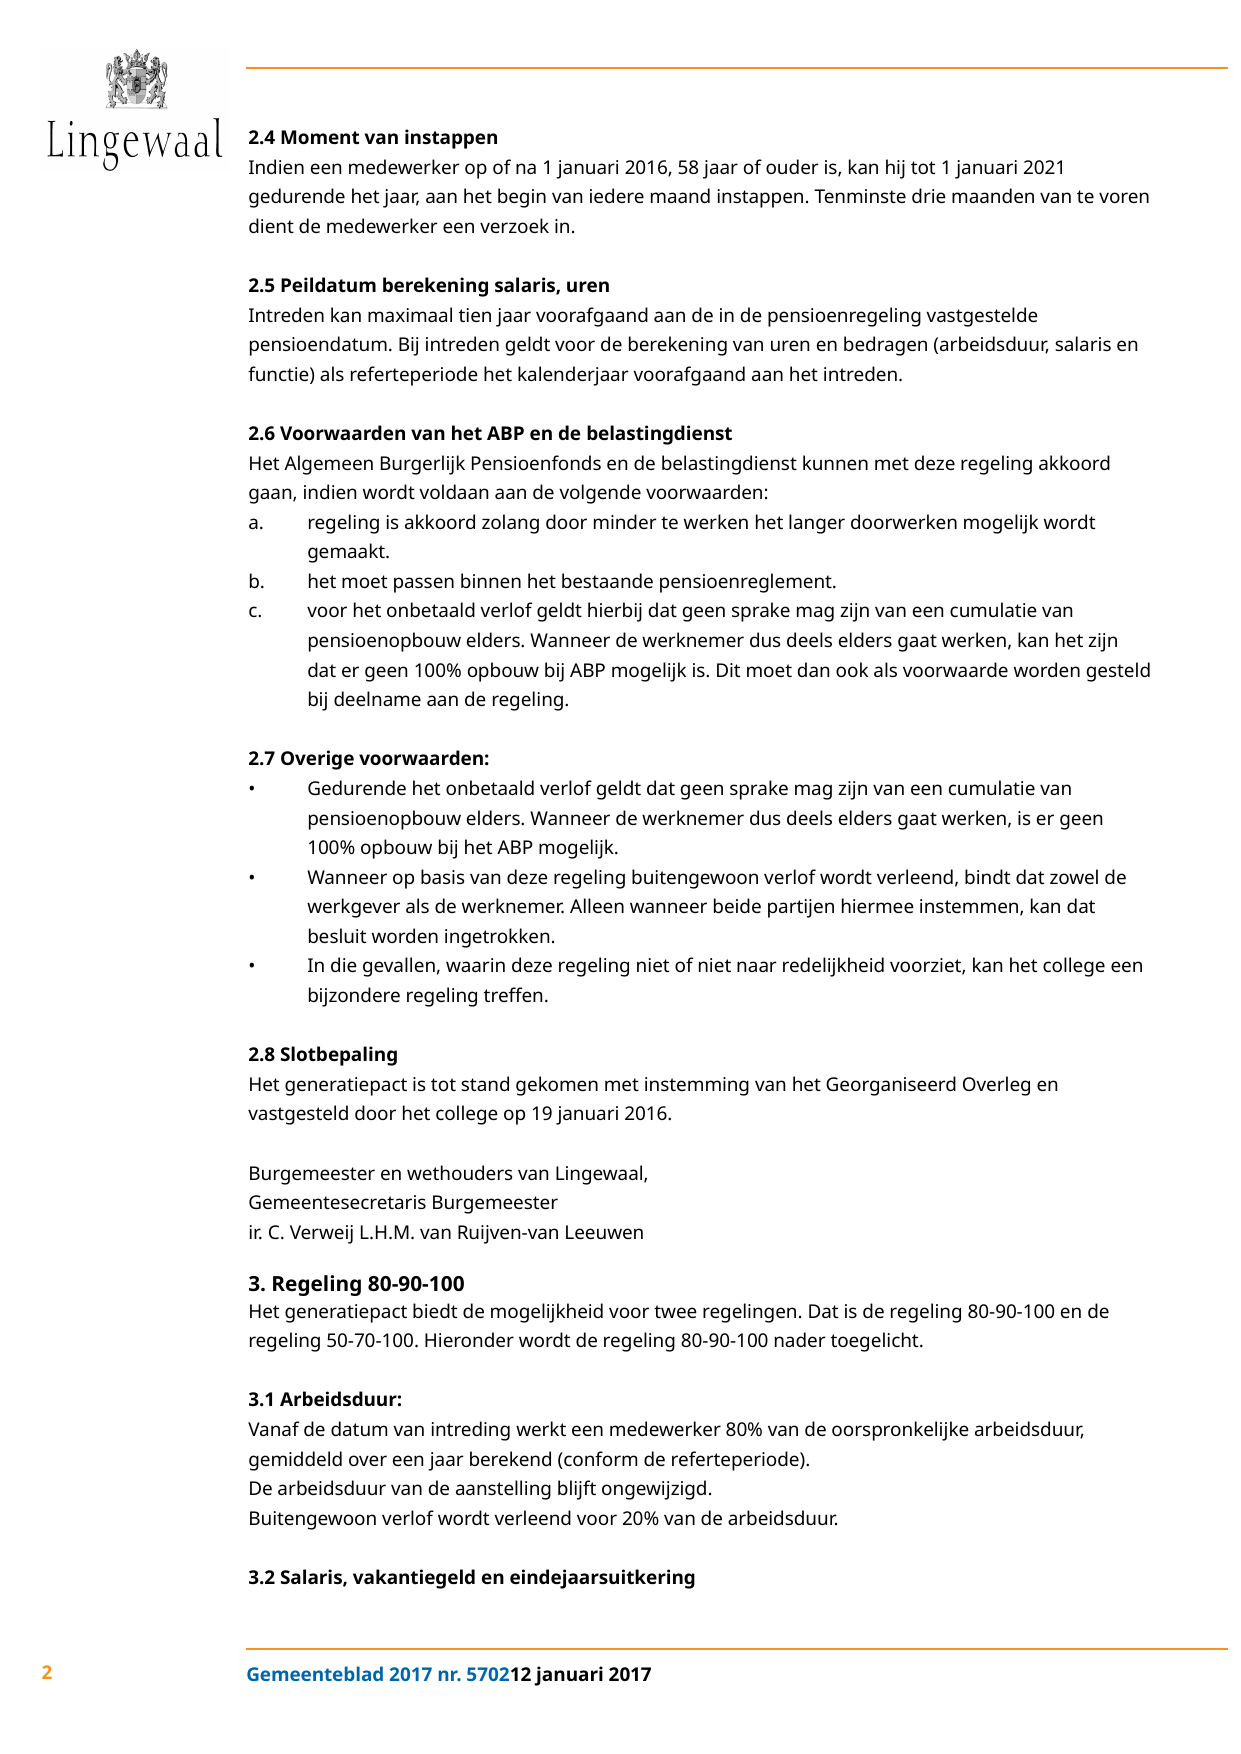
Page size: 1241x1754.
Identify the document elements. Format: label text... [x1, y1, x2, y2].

text Het Algemeen Burgerlijk Pensioenfonds en de belastingdienst kunnen met deze regeling akkoord gaan, indien wordt voldaan aan de volgende voorwaarden: [248, 450, 1152, 505]
list In die gevallen, waarin deze regeling niet of niet naar redelijkheid voorziet, kan het college een bijzondere regeling treffen. [248, 953, 1152, 1008]
text Intreden kan maximaal tien jaar voorafgaand aan de in de pensioenregeling vastgestelde pensioendatum. Bij intreden geldt voor de berekening van uren en bedragen (arbeidsduur, salaris en functie) als referteperiode het kalenderjaar voorafgaand aan het intreden. [248, 302, 1152, 387]
text Buitengewoon verlof wordt verleend voor 20% van de arbeidsduur. [248, 1505, 1152, 1531]
picture [41, 47, 231, 172]
text 2.5 Peildatum berekening salaris, uren [248, 272, 1152, 298]
text 2.6 Voorwaarden van het ABP en de belastingdienst [248, 420, 1152, 446]
list regeling is akkoord zolang door minder te werken het langer doorwerken mogelijk wordt gemaakt. [248, 509, 1152, 564]
text 2.7 Overige voorwaarden: [248, 746, 1152, 771]
text 2.8 Slotbepaling [248, 1041, 1152, 1067]
text De arbeidsduur van de aanstelling blijft ongewijzigd. [248, 1475, 1152, 1501]
text 2.4 Moment van instappen [248, 124, 1152, 150]
list Wanneer op basis van deze regeling buitengewoon verlof wordt verleend, bindt dat zowel de werkgever als de werknemer. Alleen wanneer beide partijen hiermee instemmen, kan dat besluit worden ingetrokken. [248, 864, 1152, 949]
text 3.1 Arbeidsduur: [248, 1387, 1152, 1412]
text ir. C. Verweij L.H.M. van Ruijven-van Leeuwen [248, 1219, 1152, 1245]
text Het generatiepact biedt de mogelijkheid voor twee regelingen. Dat is de regeling 80-90-100 en de regeling 50-70-100. Hieronder wordt de regeling 80-90-100 nader toegelicht. [248, 1298, 1152, 1353]
text 3.2 Salaris, vakantiegeld en eindejaarsuitkering [248, 1564, 1152, 1590]
text Burgemeester en wethouders van Lingewaal, [248, 1160, 1152, 1186]
list het moet passen binnen het bestaande pensioenreglement. [248, 568, 1152, 594]
text Indien een medewerker op of na 1 januari 2016, 58 jaar of ouder is, kan hij tot 1 januari 2021 gedurende het jaar, aan het begin van iedere maand instappen. Tenminste drie maanden van te voren dient de medewerker een verzoek in. [248, 154, 1152, 239]
text 3. Regeling 80-90-100 [248, 1269, 1152, 1298]
text Het generatiepact is tot stand gekomen met instemming van het Georganiseerd Overleg en vastgesteld door het college op 19 januari 2016. [248, 1071, 1152, 1126]
text Vanaf de datum van intreding werkt een medewerker 80% van de oorspronkelijke arbeidsduur, gemiddeld over een jaar berekend (conform de referteperiode). [248, 1416, 1152, 1471]
list voor het onbetaald verlof geldt hierbij dat geen sprake mag zijn van een cumulatie van pensioenopbouw elders. Wanneer de werknemer dus deels elders gaat werken, kan het zijn dat er geen 100% opbouw bij ABP mogelijk is. Dit moet dan ook als voorwaarde worden gesteld bij deelname aan de regeling. [248, 598, 1152, 712]
list Gedurende het onbetaald verlof geldt dat geen sprake mag zijn van een cumulatie van pensioenopbouw elders. Wanneer de werknemer dus deels elders gaat werken, is er geen 100% opbouw bij het ABP mogelijk. [248, 775, 1152, 860]
text Gemeentesecretaris Burgemeester [248, 1189, 1152, 1215]
